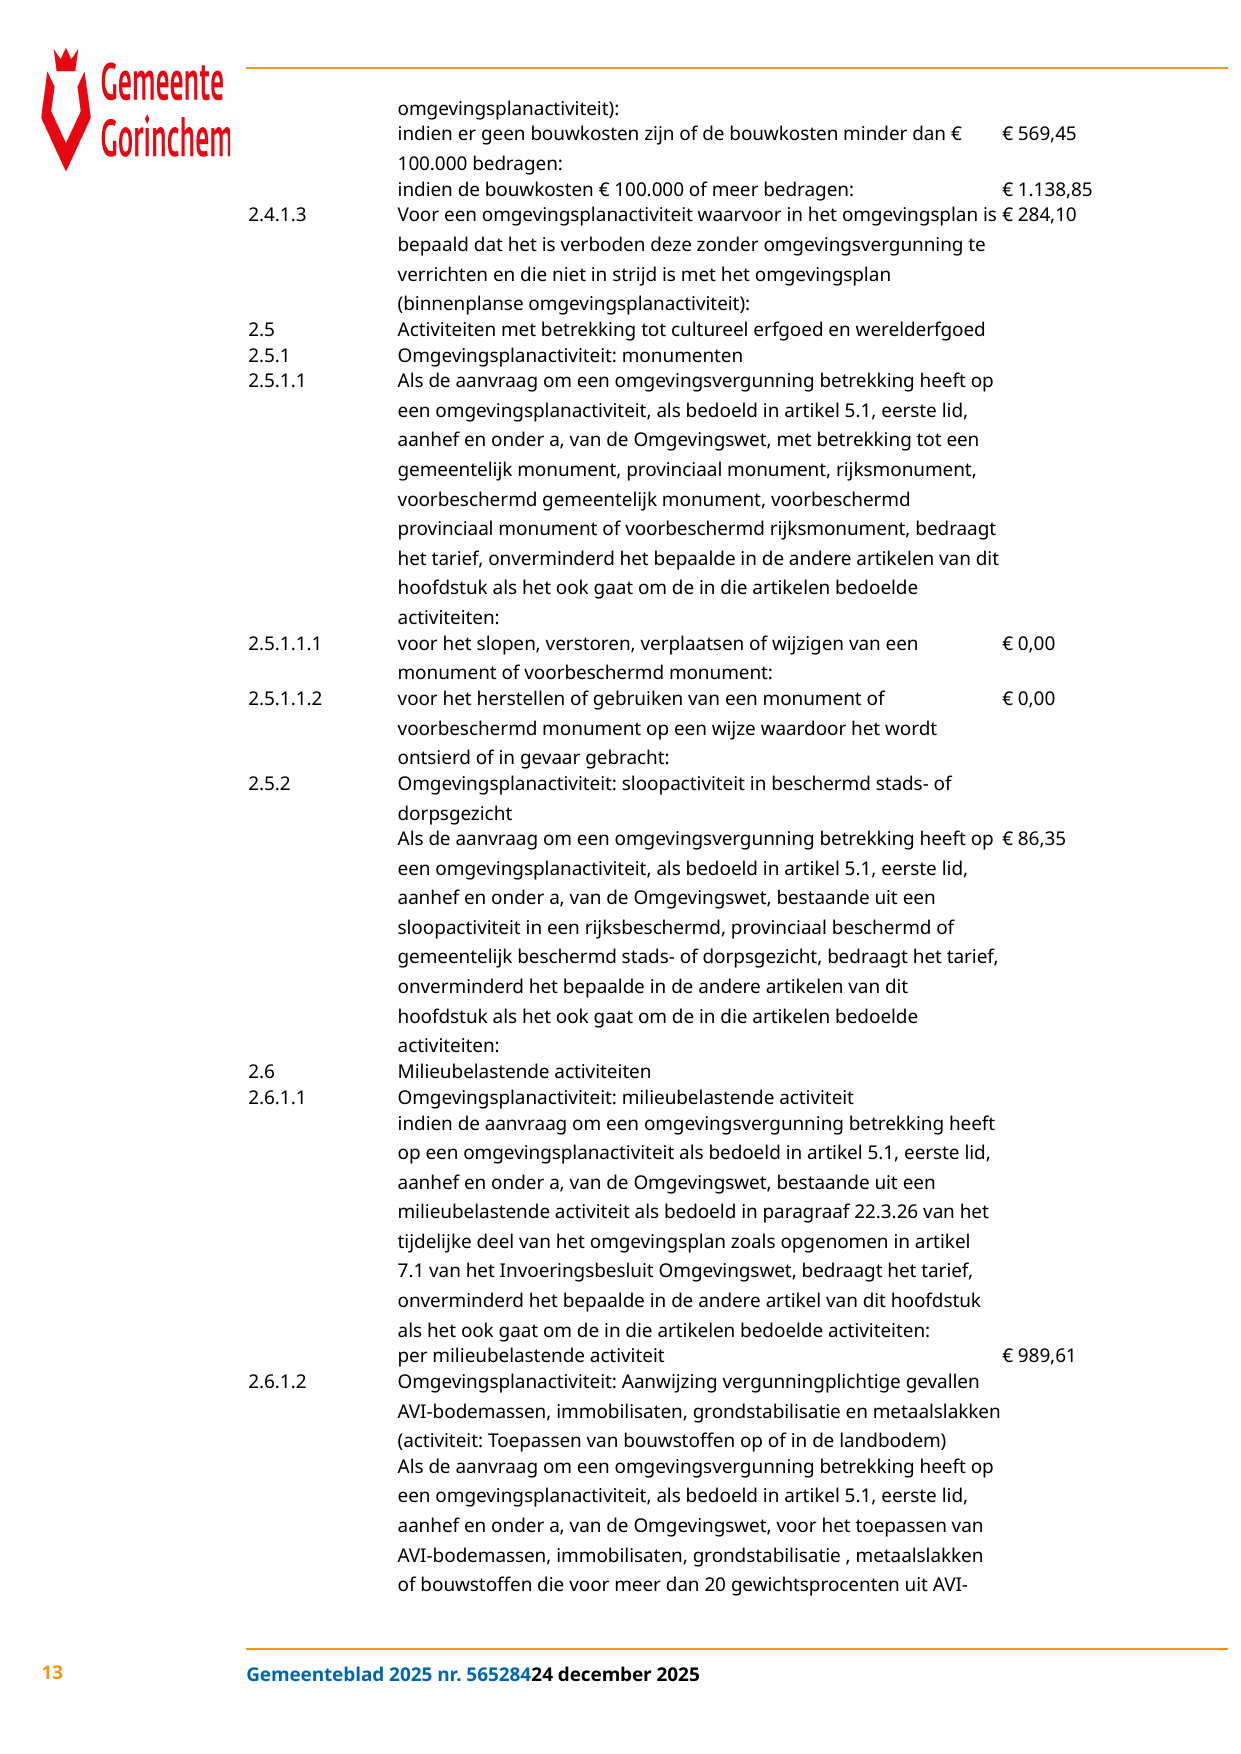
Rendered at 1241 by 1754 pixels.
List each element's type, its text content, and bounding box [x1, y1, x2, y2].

table_cell Milieubelastende activiteiten [398, 1058, 1002, 1084]
table_cell 2.6 [248, 1058, 397, 1084]
table_cell indien de bouwkosten € 100.000 of meer bedragen: [398, 176, 1002, 202]
table_cell € 0,00 [1002, 630, 1152, 685]
table_cell 2.5.1.1.1 [248, 630, 397, 685]
table_cell 2.5.1.1.2 [248, 685, 397, 770]
table_cell 2.5.1.1 [248, 368, 397, 630]
table_cell Activiteiten met betrekking tot cultureel erfgoed en werelderfgoed [398, 316, 1002, 342]
table_cell 2.6.1.2 [248, 1368, 397, 1453]
table_cell Als de aanvraag om een omgevingsvergunning betrekking heeft op een omgevingsplanactiviteit, als bedoeld in artikel 5.1, eerste lid, aanhef en onder a, van de Omgevingswet, bestaande uit een sloopactiviteit in een rijksbeschermd, provinciaal beschermd of gemeentelijk beschermd stads- of dorpsgezicht, bedraagt het tarief, onverminderd het bepaalde in de andere artikelen van dit hoofdstuk als het ook gaat om de in die artikelen bedoelde activiteiten: [398, 825, 1002, 1058]
table_cell voor het herstellen of gebruiken van een monument of voorbeschermd monument op een wijze waardoor het wordt ontsierd of in gevaar gebracht: [398, 685, 1002, 770]
table_cell € 86,35 [1002, 825, 1152, 1058]
table_cell 2.6.1.1 [248, 1084, 397, 1110]
table_cell [248, 825, 397, 1058]
table_cell [1002, 770, 1152, 825]
table_cell € 284,10 [1002, 202, 1152, 316]
table_cell Omgevingsplanactiviteit: monumenten [398, 342, 1002, 367]
table_cell indien de aanvraag om een omgevingsvergunning betrekking heeft op een omgevingsplanactiviteit als bedoeld in artikel 5.1, eerste lid, aanhef en onder a, van de Omgevingswet, bestaande uit een milieubelastende activiteit als bedoeld in paragraaf 22.3.26 van het tijdelijke deel van het omgevingsplan zoals opgenomen in artikel 7.1 van het Invoeringsbesluit Omgevingswet, bedraagt het tarief, onverminderd het bepaalde in de andere artikel van dit hoofdstuk als het ook gaat om de in die artikelen bedoelde activiteiten: [398, 1110, 1002, 1342]
table_cell [1002, 1453, 1152, 1597]
table_cell € 0,00 [1002, 685, 1152, 770]
table_cell [248, 176, 397, 202]
table_cell [248, 121, 397, 176]
table_cell 2.5.1 [248, 342, 397, 367]
table_cell [1002, 95, 1152, 121]
table_cell 2.4.1.3 [248, 202, 397, 316]
table_cell [1002, 1368, 1152, 1453]
table_cell [1002, 368, 1152, 630]
table_cell [1002, 1084, 1152, 1110]
table_cell 2.5.2 [248, 770, 397, 825]
table_cell Omgevingsplanactiviteit: Aanwijzing vergunningplichtige gevallen AVI-bodemassen, immobilisaten, grondstabilisatie en metaalslakken (activiteit: Toepassen van bouwstoffen op of in de landbodem) [398, 1368, 1002, 1453]
table_cell € 569,45 [1002, 121, 1152, 176]
table_cell € 1.138,85 [1002, 176, 1152, 202]
table_cell indien er geen bouwkosten zijn of de bouwkosten minder dan € 100.000 bedragen: [398, 121, 1002, 176]
table_cell omgevingsplanactiviteit): [398, 95, 1002, 121]
picture [41, 47, 231, 172]
table_cell [248, 95, 397, 121]
table_cell [1002, 1058, 1152, 1084]
table_cell Omgevingsplanactiviteit: milieubelastende activiteit [398, 1084, 1002, 1110]
table_cell € 989,61 [1002, 1343, 1152, 1368]
table_cell [1002, 1110, 1152, 1342]
table_cell voor het slopen, verstoren, verplaatsen of wijzigen van een monument of voorbeschermd monument: [398, 630, 1002, 685]
table_cell [1002, 316, 1152, 342]
table_cell per milieubelastende activiteit [398, 1343, 1002, 1368]
table_cell [248, 1343, 397, 1368]
table_cell [1002, 342, 1152, 367]
table_cell Omgevingsplanactiviteit: sloopactiviteit in beschermd stads- of dorpsgezicht [398, 770, 1002, 825]
table_cell [248, 1453, 397, 1597]
table_cell 2.5 [248, 316, 397, 342]
table_cell Als de aanvraag om een omgevingsvergunning betrekking heeft op een omgevingsplanactiviteit, als bedoeld in artikel 5.1, eerste lid, aanhef en onder a, van de Omgevingswet, met betrekking tot een gemeentelijk monument, provinciaal monument, rijksmonument, voorbeschermd gemeentelijk monument, voorbeschermd provinciaal monument of voorbeschermd rijksmonument, bedraagt het tarief, onverminderd het bepaalde in de andere artikelen van dit hoofdstuk als het ook gaat om de in die artikelen bedoelde activiteiten: [398, 368, 1002, 630]
table_cell Als de aanvraag om een omgevingsvergunning betrekking heeft op een omgevingsplanactiviteit, als bedoeld in artikel 5.1, eerste lid, aanhef en onder a, van de Omgevingswet, voor het toepassen van AVI-bodemassen, immobilisaten, grondstabilisatie , metaalslakken of bouwstoffen die voor meer dan 20 gewichtsprocenten uit AVI- [398, 1453, 1002, 1597]
table_cell Voor een omgevingsplanactiviteit waarvoor in het omgevingsplan is bepaald dat het is verboden deze zonder omgevingsvergunning te verrichten en die niet in strijd is met het omgevingsplan (binnenplanse omgevingsplanactiviteit): [398, 202, 1002, 316]
table_cell [248, 1110, 397, 1342]
